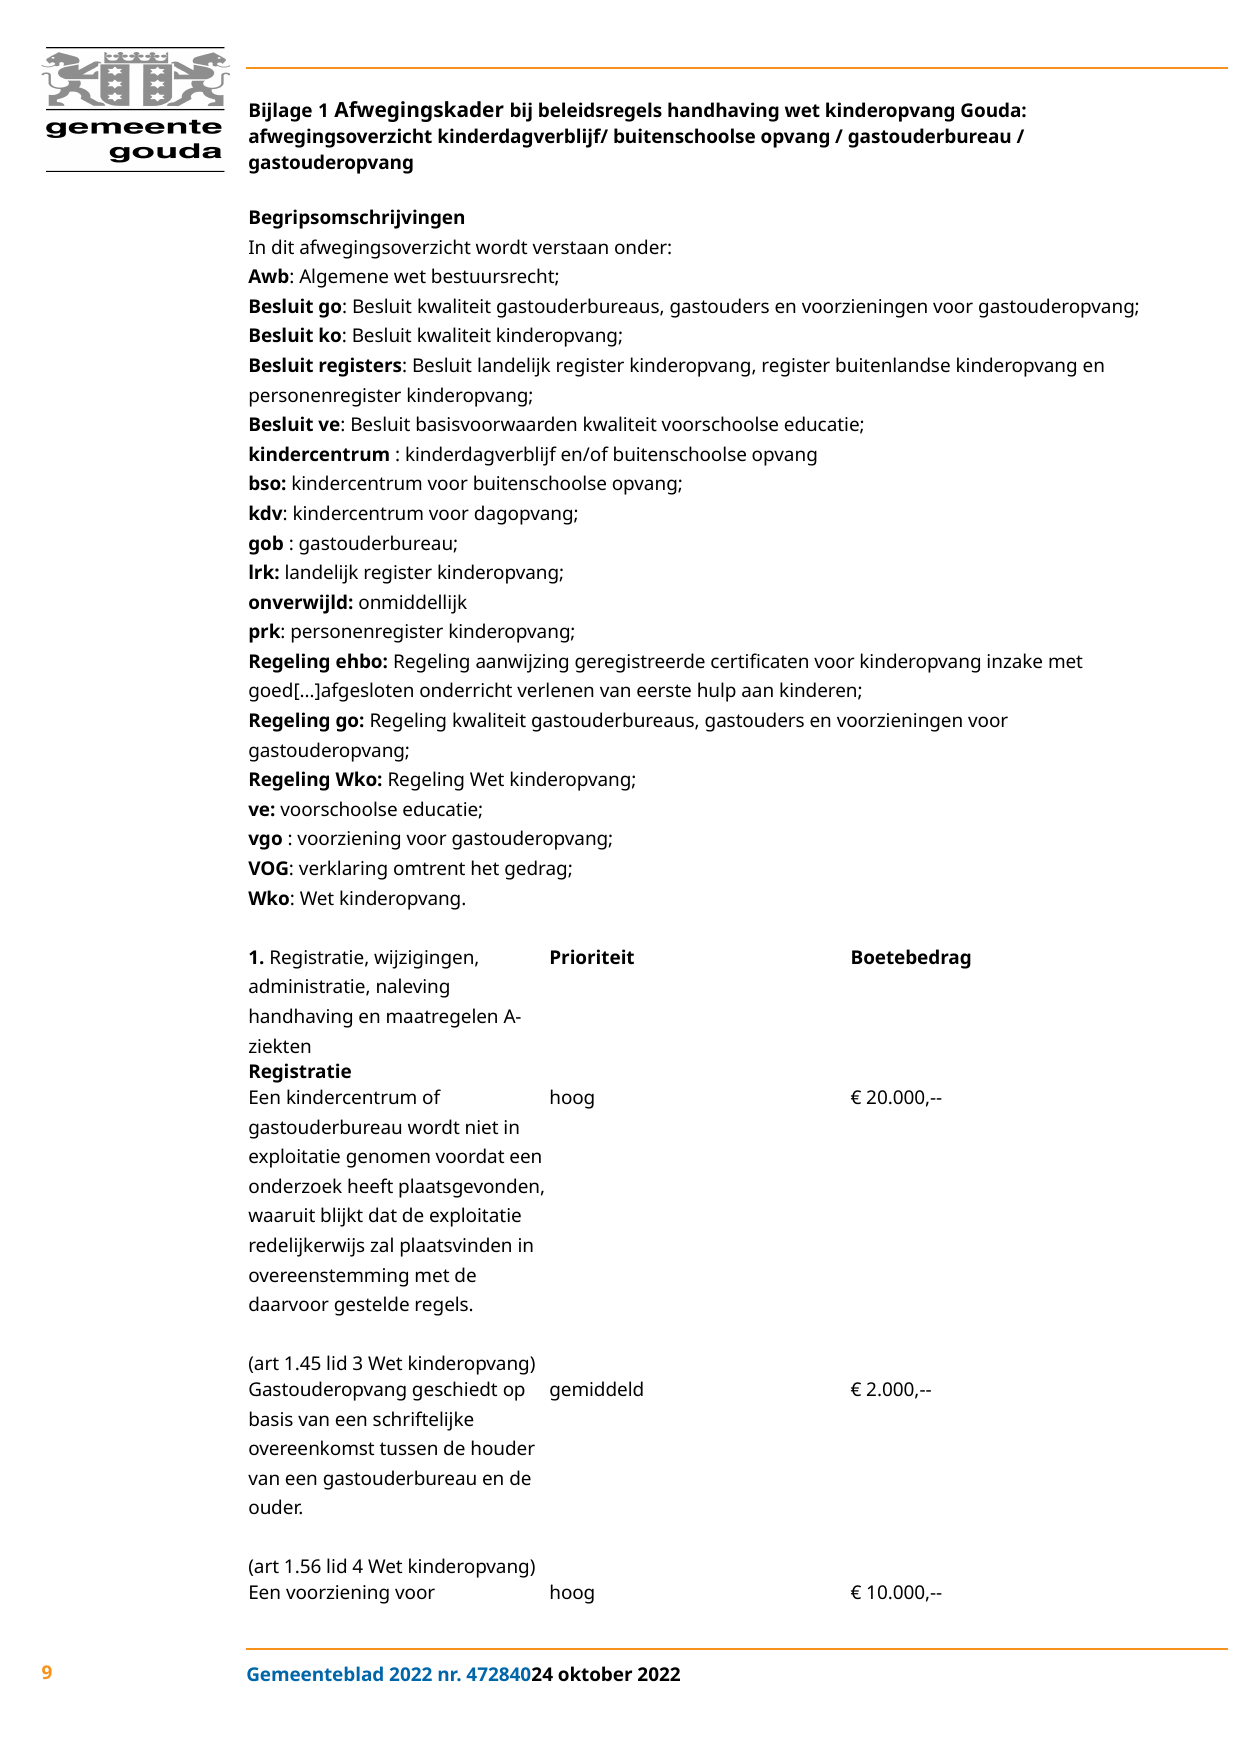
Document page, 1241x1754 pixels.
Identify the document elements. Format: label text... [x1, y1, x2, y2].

text prk: personenregister kinderopvang; [248, 618, 1152, 644]
text Regeling Wko: Regeling Wet kinderopvang; [248, 766, 1152, 792]
text Besluit ve: Besluit basisvoorwaarden kwaliteit voorschoolse educatie; [248, 411, 1152, 437]
table_header Boetebedrag [850, 944, 1152, 1058]
text Besluit ko: Besluit kwaliteit kinderopvang; [248, 323, 1152, 348]
text Besluit go: Besluit kwaliteit gastouderbureaus, gastouders en voorzieningen voor gastouderopvang; [248, 293, 1152, 319]
text VOG: verklaring omtrent het gedrag; [248, 855, 1152, 881]
table_cell € 20.000,-- [850, 1084, 1152, 1376]
text Bijlage 1 Afwegingskader bij beleidsregels handhaving wet kinderopvang Gouda: afwegingsoverzicht kinderdagverblijf/ buitenschoolse opvang / gastouderbureau / gastouderopvang [248, 95, 1152, 175]
table_cell € 2.000,-- [850, 1376, 1152, 1579]
text Begripsomschrijvingen [248, 204, 1152, 230]
text Regeling ehbo: Regeling aanwijzing geregistreerde certificaten voor kinderopvang inzake met goed[…]afgesloten onderricht verlenen van eerste hulp aan kinderen; [248, 648, 1152, 703]
text kindercentrum : kinderdagverblijf en/of buitenschoolse opvang [248, 441, 1152, 467]
text bso: kindercentrum voor buitenschoolse opvang; [248, 471, 1152, 496]
table_cell Een voorziening voor [248, 1580, 549, 1605]
text vgo : voorziening voor gastouderopvang; [248, 826, 1152, 851]
table_cell € 10.000,-- [850, 1580, 1152, 1605]
table_cell hoog [549, 1580, 850, 1605]
text Awb: Algemene wet bestuursrecht; [248, 263, 1152, 289]
table_cell Een kindercentrum of gastouderbureau wordt niet in exploitatie genomen voordat een onderzoek heeft plaatsgevonden, waaruit blijkt dat de exploitatie redelijkerwijs zal plaatsvinden in overeenstemming met de daarvoor gestelde regels. (art 1.45 lid 3 Wet kinderopvang) [248, 1084, 549, 1376]
text Besluit registers: Besluit landelijk register kinderopvang, register buitenlandse kinderopvang en personenregister kinderopvang; [248, 352, 1152, 408]
text ve: voorschoolse educatie; [248, 796, 1152, 822]
table_cell [850, 1059, 1152, 1084]
table_cell Gastouderopvang geschiedt op basis van een schriftelijke overeenkomst tussen de houder van een gastouderbureau en de ouder. (art 1.56 lid 4 Wet kinderopvang) [248, 1376, 549, 1579]
table_cell Registratie [248, 1059, 549, 1084]
table_cell [549, 1059, 850, 1084]
text onverwijld: onmiddellijk [248, 589, 1152, 615]
text lrk: landelijk register kinderopvang; [248, 559, 1152, 585]
picture [41, 47, 231, 172]
text Wko: Wet kinderopvang. [248, 885, 1152, 911]
table_cell gemiddeld [549, 1376, 850, 1579]
table_cell hoog [549, 1084, 850, 1376]
table_header 1. Registratie, wijzigingen, administratie, naleving handhaving en maatregelen A-ziekten [248, 944, 549, 1058]
text In dit afwegingsoverzicht wordt verstaan onder: [248, 234, 1152, 260]
text gob : gastouderbureau; [248, 530, 1152, 556]
text kdv: kindercentrum voor dagopvang; [248, 500, 1152, 526]
text Regeling go: Regeling kwaliteit gastouderbureaus, gastouders en voorzieningen voor gastouderopvang; [248, 707, 1152, 763]
table_header Prioriteit [549, 944, 850, 1058]
